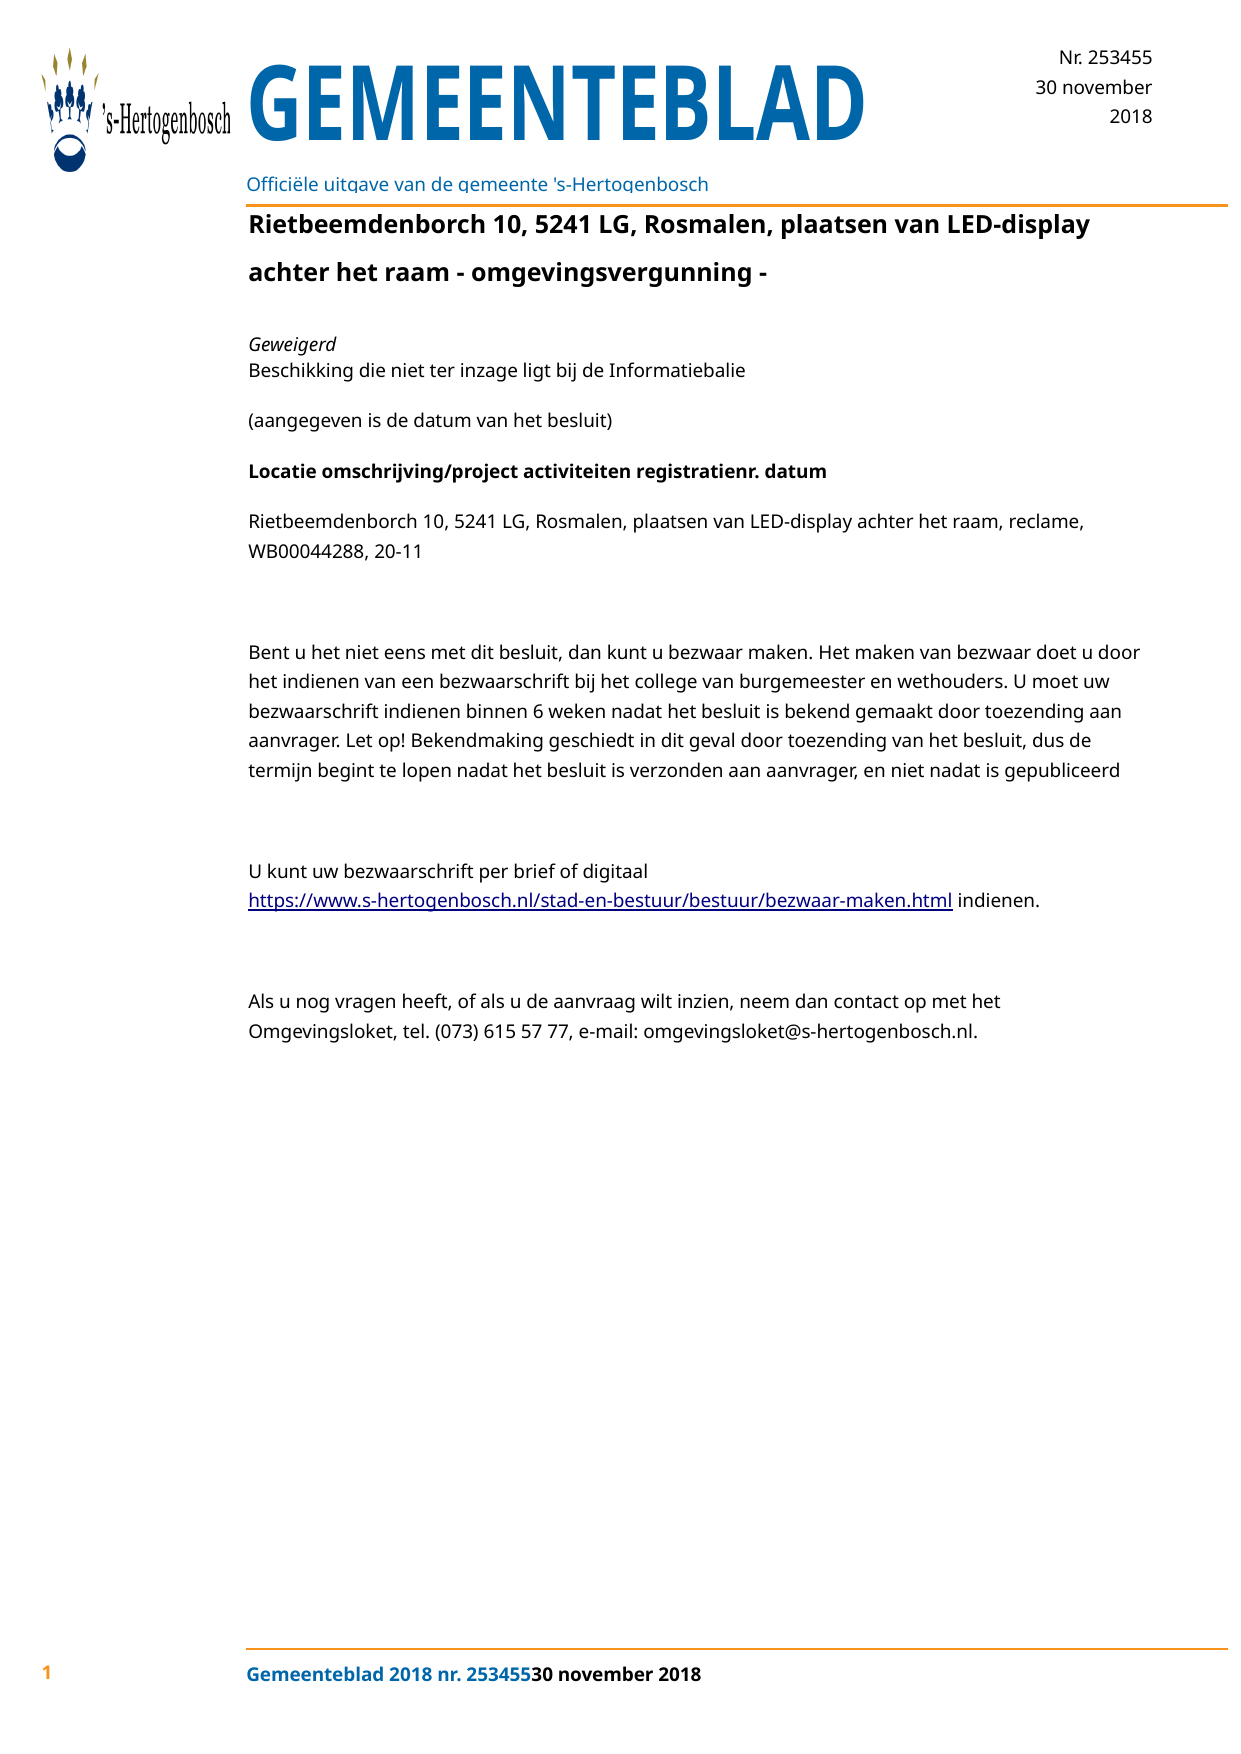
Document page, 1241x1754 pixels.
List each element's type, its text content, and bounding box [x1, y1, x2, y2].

text U kunt uw bezwaarschrift per brief of digitaal https://www.s-hertogenbosch.nl/stad-en-bestuur/bestuur/bezwaar-maken.html indienen. [248, 858, 1152, 913]
text Locatie omschrijving/project activiteiten registratienr. datum [248, 458, 1152, 484]
text (aangegeven is de datum van het besluit) [248, 408, 1152, 433]
text Geweigerd [248, 331, 1152, 357]
picture [41, 47, 231, 172]
text Rietbeemdenborch 10, 5241 LG, Rosmalen, plaatsen van LED-display achter het raam - omgevingsvergunning - [248, 207, 1152, 288]
text Bent u het niet eens met dit besluit, dan kunt u bezwaar maken. Het maken van bezwaar doet u door het indienen van een bezwaarschrift bij het college van burgemeester en wethouders. U moet uw bezwaarschrift indienen binnen 6 weken nadat het besluit is bekend gemaakt door toezending aan aanvrager. Let op! Bekendmaking geschiedt in dit geval door toezending van het besluit, dus de termijn begint te lopen nadat het besluit is verzonden aan aanvrager, en niet nadat is gepubliceerd [248, 639, 1152, 783]
text Rietbeemdenborch 10, 5241 LG, Rosmalen, plaatsen van LED-display achter het raam, reclame, WB00044288, 20-11 [248, 508, 1152, 564]
text Als u nog vragen heeft, of als u de aanvraag wilt inzien, neem dan contact op met het Omgevingsloket, tel. (073) 615 57 77, e-mail: omgevingsloket@s-hertogenbosch.nl. [248, 988, 1152, 1044]
text Beschikking die niet ter inzage ligt bij de Informatiebalie [248, 357, 1152, 383]
